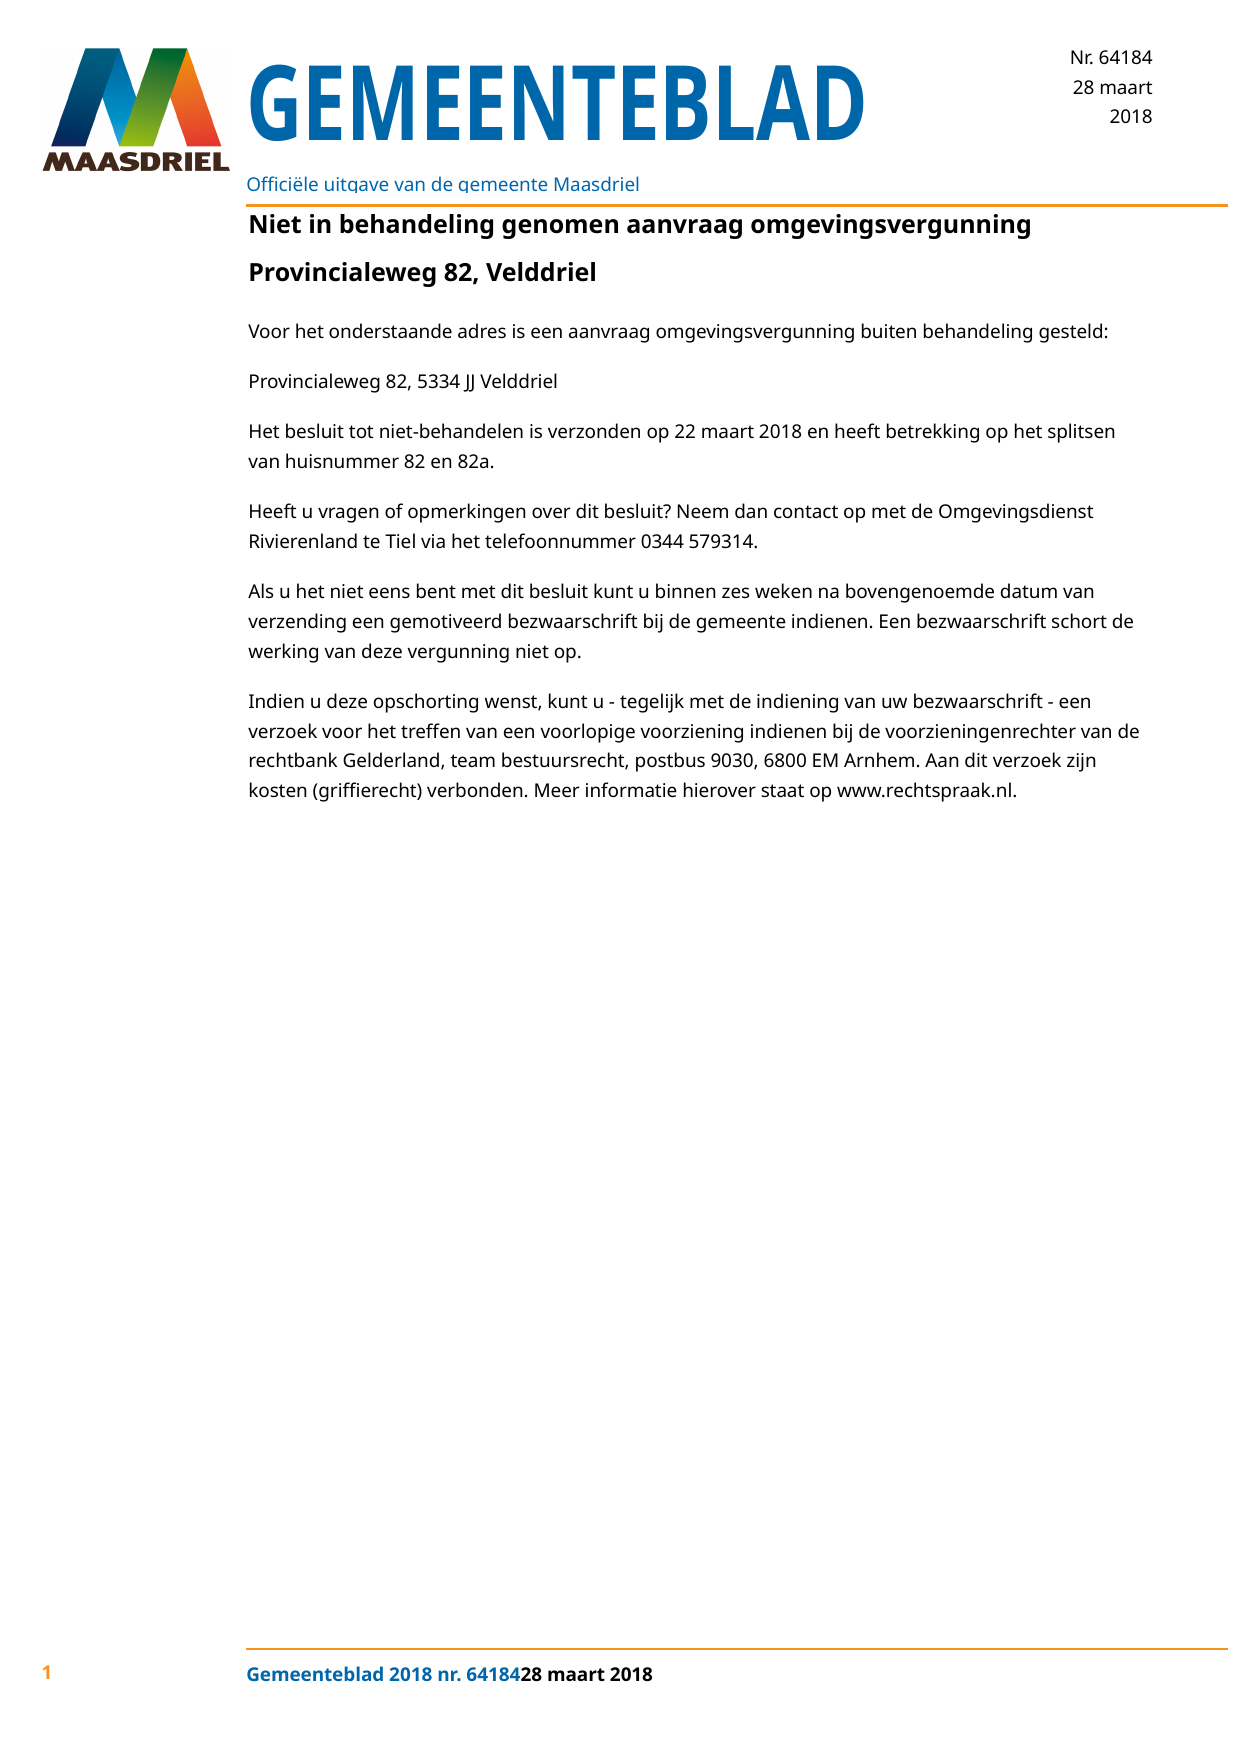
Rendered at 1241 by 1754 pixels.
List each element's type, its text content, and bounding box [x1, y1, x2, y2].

text Het besluit tot niet-behandelen is verzonden op 22 maart 2018 en heeft betrekking op het splitsen van huisnummer 82 en 82a. [248, 419, 1152, 474]
text Niet in behandeling genomen aanvraag omgevingsvergunning Provincialeweg 82, Velddriel [248, 207, 1152, 288]
text Voor het onderstaande adres is een aanvraag omgevingsvergunning buiten behandeling gesteld: [248, 318, 1152, 344]
picture [41, 47, 231, 172]
text Indien u deze opschorting wenst, kunt u - tegelijk met de indiening van uw bezwaarschrift - een verzoek voor het treffen van een voorlopige voorziening indienen bij de voorzieningenrechter van de rechtbank Gelderland, team bestuursrecht, postbus 9030, 6800 EM Arnhem. Aan dit verzoek zijn kosten (griffierecht) verbonden. Meer informatie hierover staat op www.rechtspraak.nl. [248, 688, 1152, 803]
text Als u het niet eens bent met dit besluit kunt u binnen zes weken na bovengenoemde datum van verzending een gemotiveerd bezwaarschrift bij de gemeente indienen. Een bezwaarschrift schort de werking van deze vergunning niet op. [248, 579, 1152, 664]
text Provincialeweg 82, 5334 JJ Velddriel [248, 368, 1152, 394]
text Heeft u vragen of opmerkingen over dit besluit? Neem dan contact op met de Omgevingsdienst Rivierenland te Tiel via het telefoonnummer 0344 579314. [248, 499, 1152, 554]
